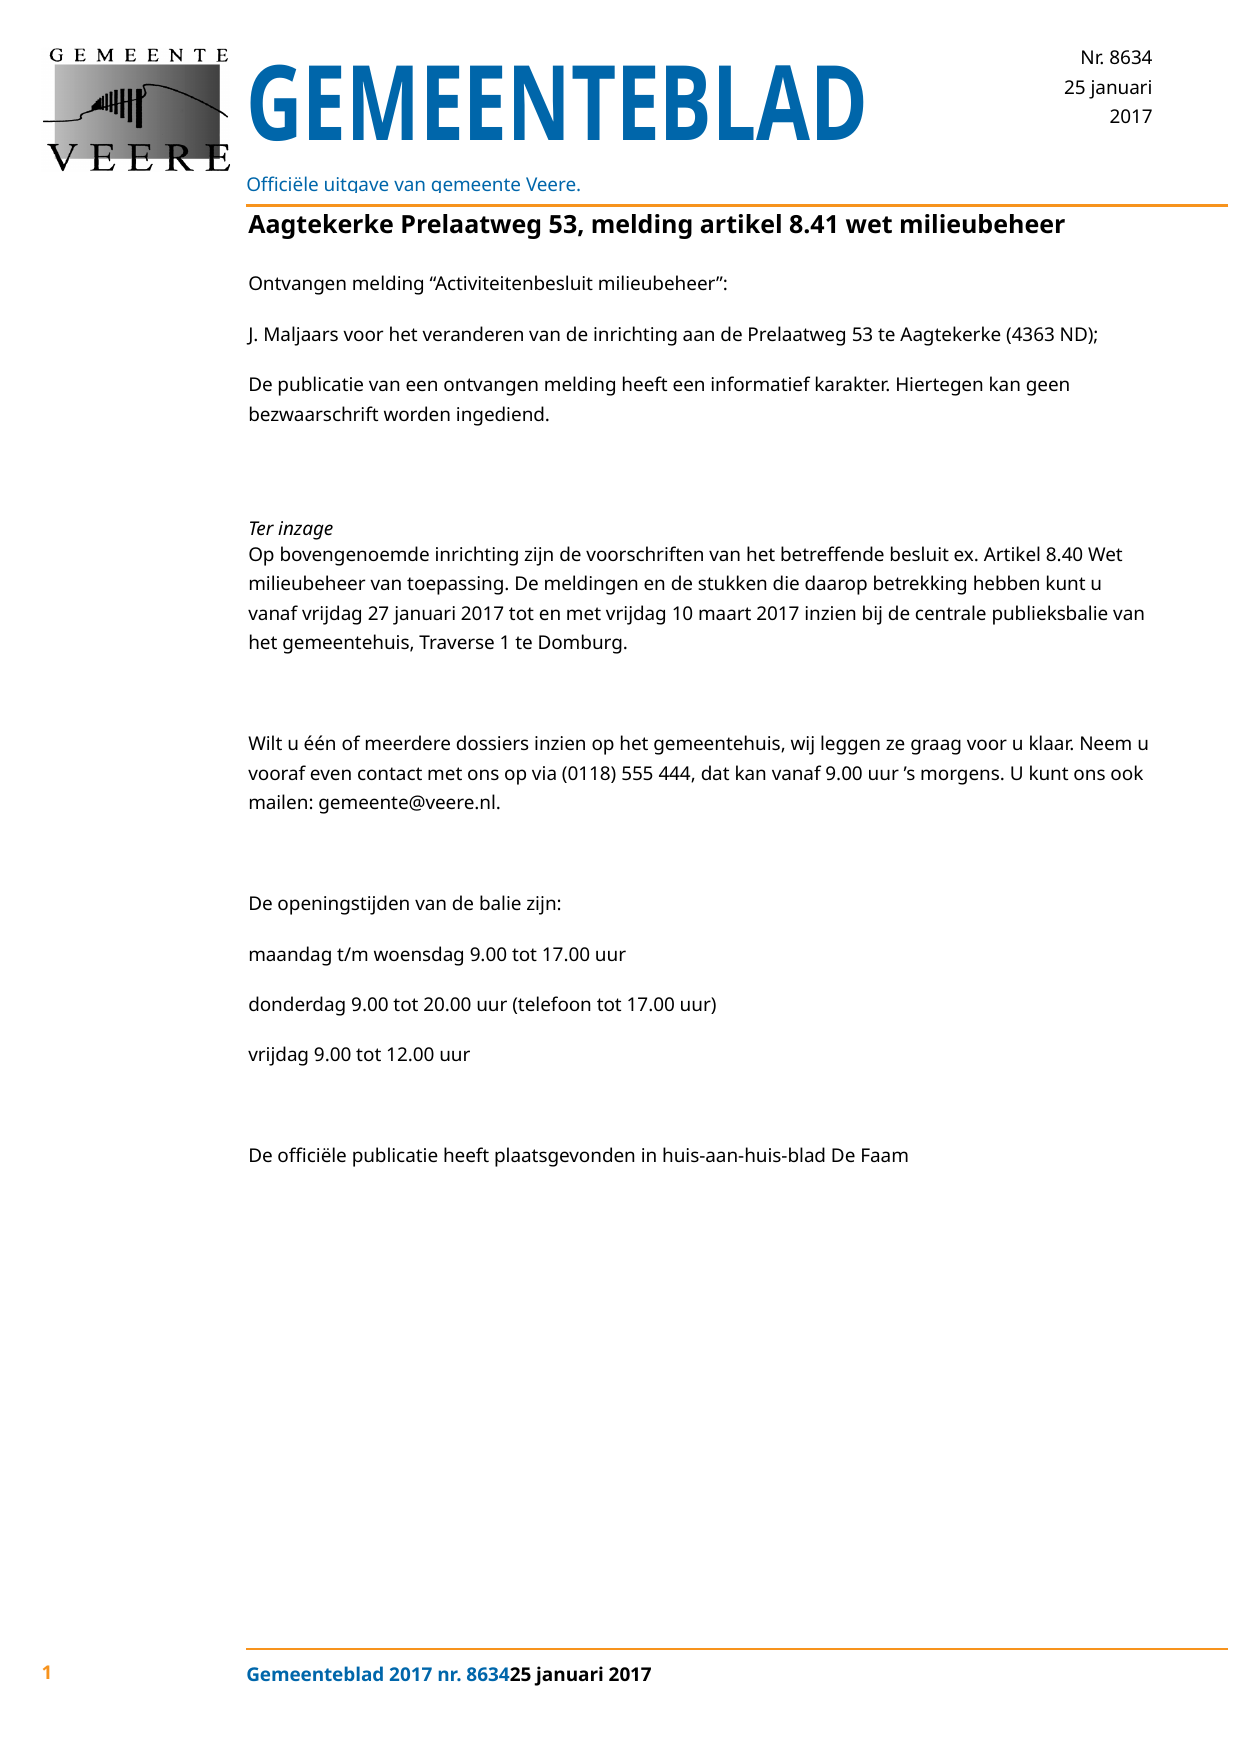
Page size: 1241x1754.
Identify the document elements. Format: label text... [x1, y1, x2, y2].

text De publicatie van een ontvangen melding heeft een informatief karakter. Hiertegen kan geen bezwaarschrift worden ingediend. [248, 371, 1152, 426]
text J. Maljaars voor het veranderen van de inrichting aan de Prelaatweg 53 te Aagtekerke (4363 ND); [248, 321, 1152, 346]
text donderdag 9.00 tot 20.00 uur (telefoon tot 17.00 uur) [248, 991, 1152, 1017]
text Ter inzage [248, 515, 1152, 541]
picture [41, 47, 231, 172]
text Wilt u één of meerdere dossiers inzien op het gemeentehuis, wij leggen ze graag voor u klaar. Neem u vooraf even contact met ons op via (0118) 555 444, dat kan vanaf 9.00 uur ’s morgens. U kunt ons ook mailen: gemeente@veere.nl. [248, 730, 1152, 815]
text Op bovengenoemde inrichting zijn de voorschriften van het betreffende besluit ex. Artikel 8.40 Wet milieubeheer van toepassing. De meldingen en de stukken die daarop betrekking hebben kunt u vanaf vrijdag 27 januari 2017 tot en met vrijdag 10 maart 2017 inzien bij de centrale publieksbalie van het gemeentehuis, Traverse 1 te Domburg. [248, 541, 1152, 655]
text Ontvangen melding “Activiteitenbesluit milieubeheer”: [248, 270, 1152, 296]
text De openingstijden van de balie zijn: [248, 890, 1152, 916]
text De officiële publicatie heeft plaatsgevonden in huis-aan-huis-blad De Faam [248, 1142, 1152, 1168]
text maandag t/m woensdag 9.00 tot 17.00 uur [248, 941, 1152, 967]
text vrijdag 9.00 tot 12.00 uur [248, 1042, 1152, 1067]
text Aagtekerke Prelaatweg 53, melding artikel 8.41 wet milieubeheer [248, 207, 1152, 241]
